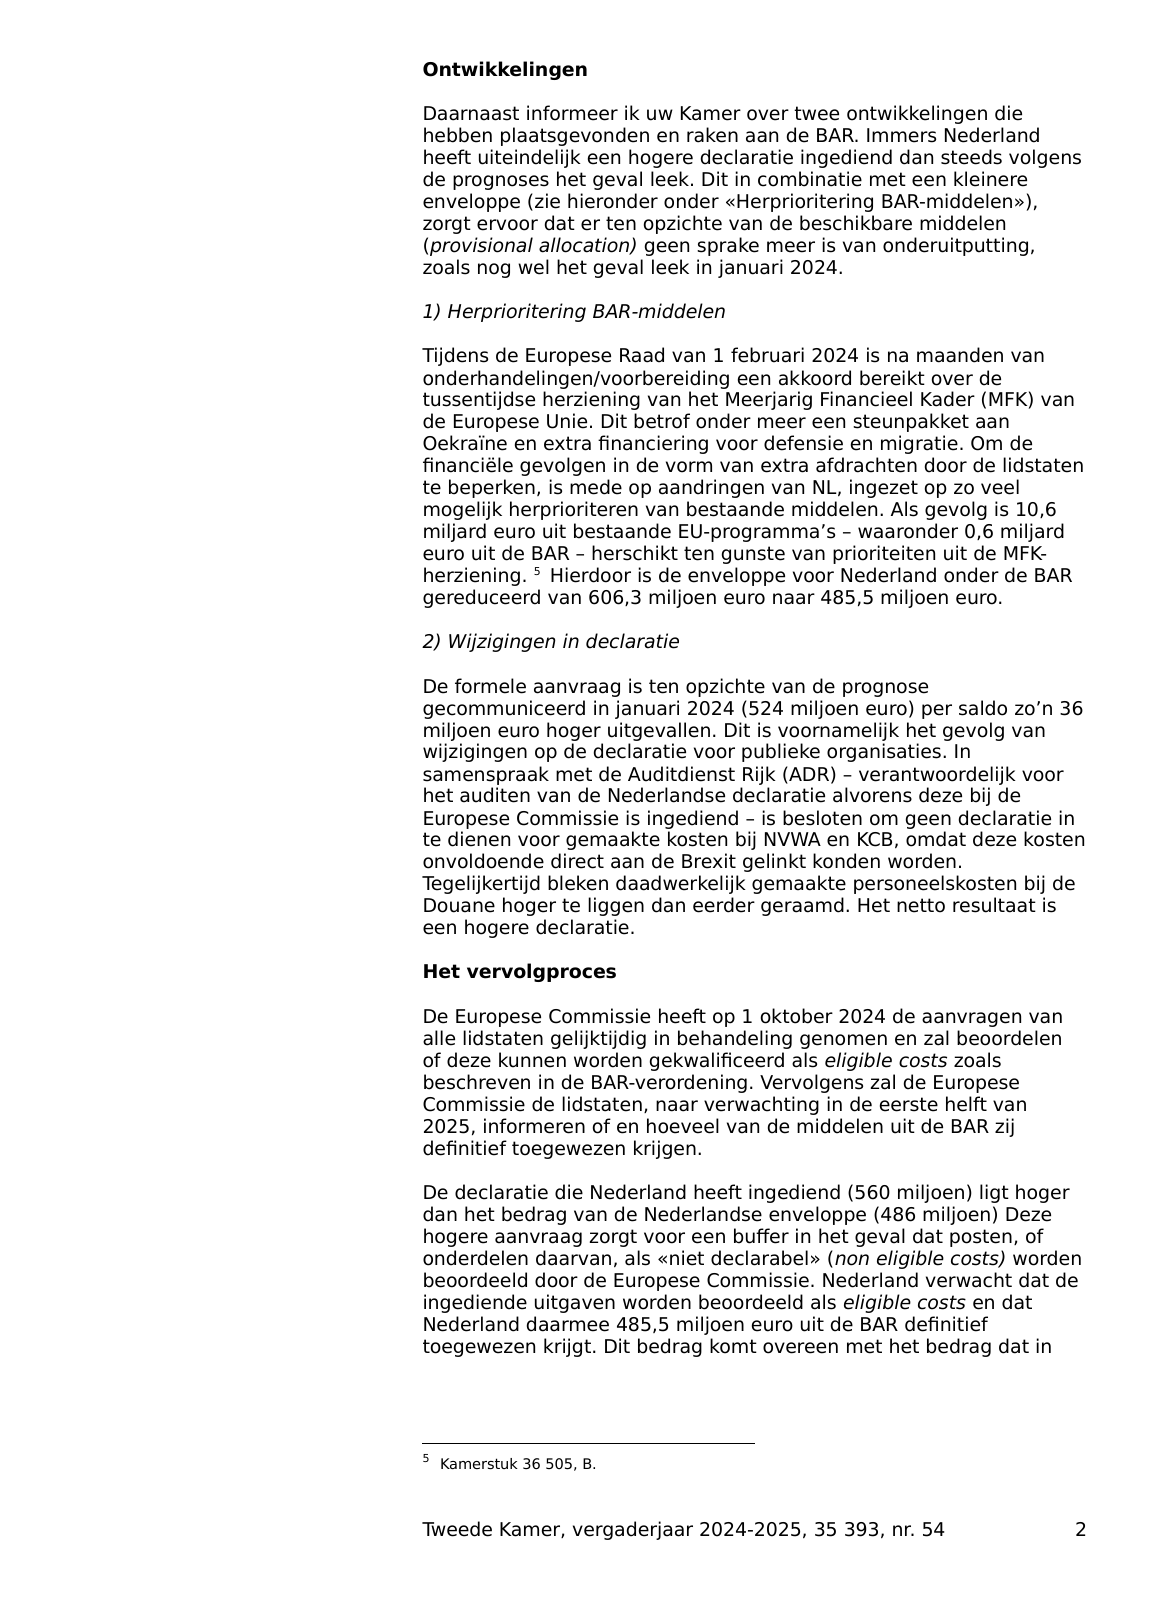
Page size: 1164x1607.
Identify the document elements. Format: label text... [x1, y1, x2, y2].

subtitle Ontwikkelingen [422, 59, 1087, 81]
text De formele aanvraag is ten opzichte van de prognose gecommuniceerd in januari 2024 (524 miljoen euro) per saldo zo’n 36 miljoen euro hoger uitgevallen. Dit is voornamelijk het gevolg van wijzigingen op de declaratie voor publieke organisaties. In samenspraak met de Auditdienst Rijk (ADR) – verantwoordelijk voor het auditen van de Nederlandse declaratie alvorens deze bij de Europese Commissie is ingediend – is besloten om geen declaratie in te dienen voor gemaakte kosten bij NVWA en KCB, omdat deze kosten onvoldoende direct aan de Brexit gelinkt konden worden. Tegelijkertijd bleken daadwerkelijk gemaakte personeelskosten bij de Douane hoger te liggen dan eerder geraamd. Het netto resultaat is een hogere declaratie. [422, 676, 1087, 939]
subtitle Het vervolgproces [422, 961, 1087, 983]
subtitle 2) Wijzigingen in declaratie [422, 631, 1087, 653]
text Kamerstuk 36 505, B. [422, 1452, 1087, 1474]
subtitle 1) Herprioritering BAR-middelen [422, 301, 1087, 323]
text De Europese Commissie heeft op 1 oktober 2024 de aanvragen van alle lidstaten gelijktijdig in behandeling genomen en zal beoordelen of deze kunnen worden gekwalificeerd als eligible costs zoals beschreven in de BAR-verordening. Vervolgens zal de Europese Commissie de lidstaten, naar verwachting in de eerste helft van 2025, informeren of en hoeveel van de middelen uit de BAR zij definitief toegewezen krijgen. [422, 1006, 1087, 1159]
text Daarnaast informeer ik uw Kamer over twee ontwikkelingen die hebben plaatsgevonden en raken aan de BAR. Immers Nederland heeft uiteindelijk een hogere declaratie ingediend dan steeds volgens de prognoses het geval leek. Dit in combinatie met een kleinere enveloppe (zie hieronder onder «Herprioritering BAR-middelen»), zorgt ervoor dat er ten opzichte van de beschikbare middelen (provisional allocation) geen sprake meer is van onderuitputting, zoals nog wel het geval leek in januari 2024. [422, 103, 1087, 279]
text Tijdens de Europese Raad van 1 februari 2024 is na maanden van onderhandelingen/voorbereiding een akkoord bereikt over de tussentijdse herziening van het Meerjarig Financieel Kader (MFK) van de Europese Unie. Dit betrof onder meer een steunpakket aan Oekraïne en extra financiering voor defensie en migratie. Om de financiële gevolgen in de vorm van extra afdrachten door de lidstaten te beperken, is mede op aandringen van NL, ingezet op zo veel mogelijk herprioriteren van bestaande middelen. Als gevolg is 10,6 miljard euro uit bestaande EU-programma’s – waaronder 0,6 miljard euro uit de BAR – herschikt ten gunste van prioriteiten uit de MFK-herziening. Hierdoor is de enveloppe voor Nederland onder de BAR gereduceerd van 606,3 miljoen euro naar 485,5 miljoen euro. [422, 345, 1087, 609]
text De declaratie die Nederland heeft ingediend (560 miljoen) ligt hoger dan het bedrag van de Nederlandse enveloppe (486 miljoen) Deze hogere aanvraag zorgt voor een buffer in het geval dat posten, of onderdelen daarvan, als «niet declarabel» (non eligible costs) worden beoordeeld door de Europese Commissie. Nederland verwacht dat de ingediende uitgaven worden beoordeeld als eligible costs en dat Nederland daarmee 485,5 miljoen euro uit de BAR definitief toegewezen krijgt. Dit bedrag komt overeen met het bedrag dat in [422, 1182, 1087, 1357]
